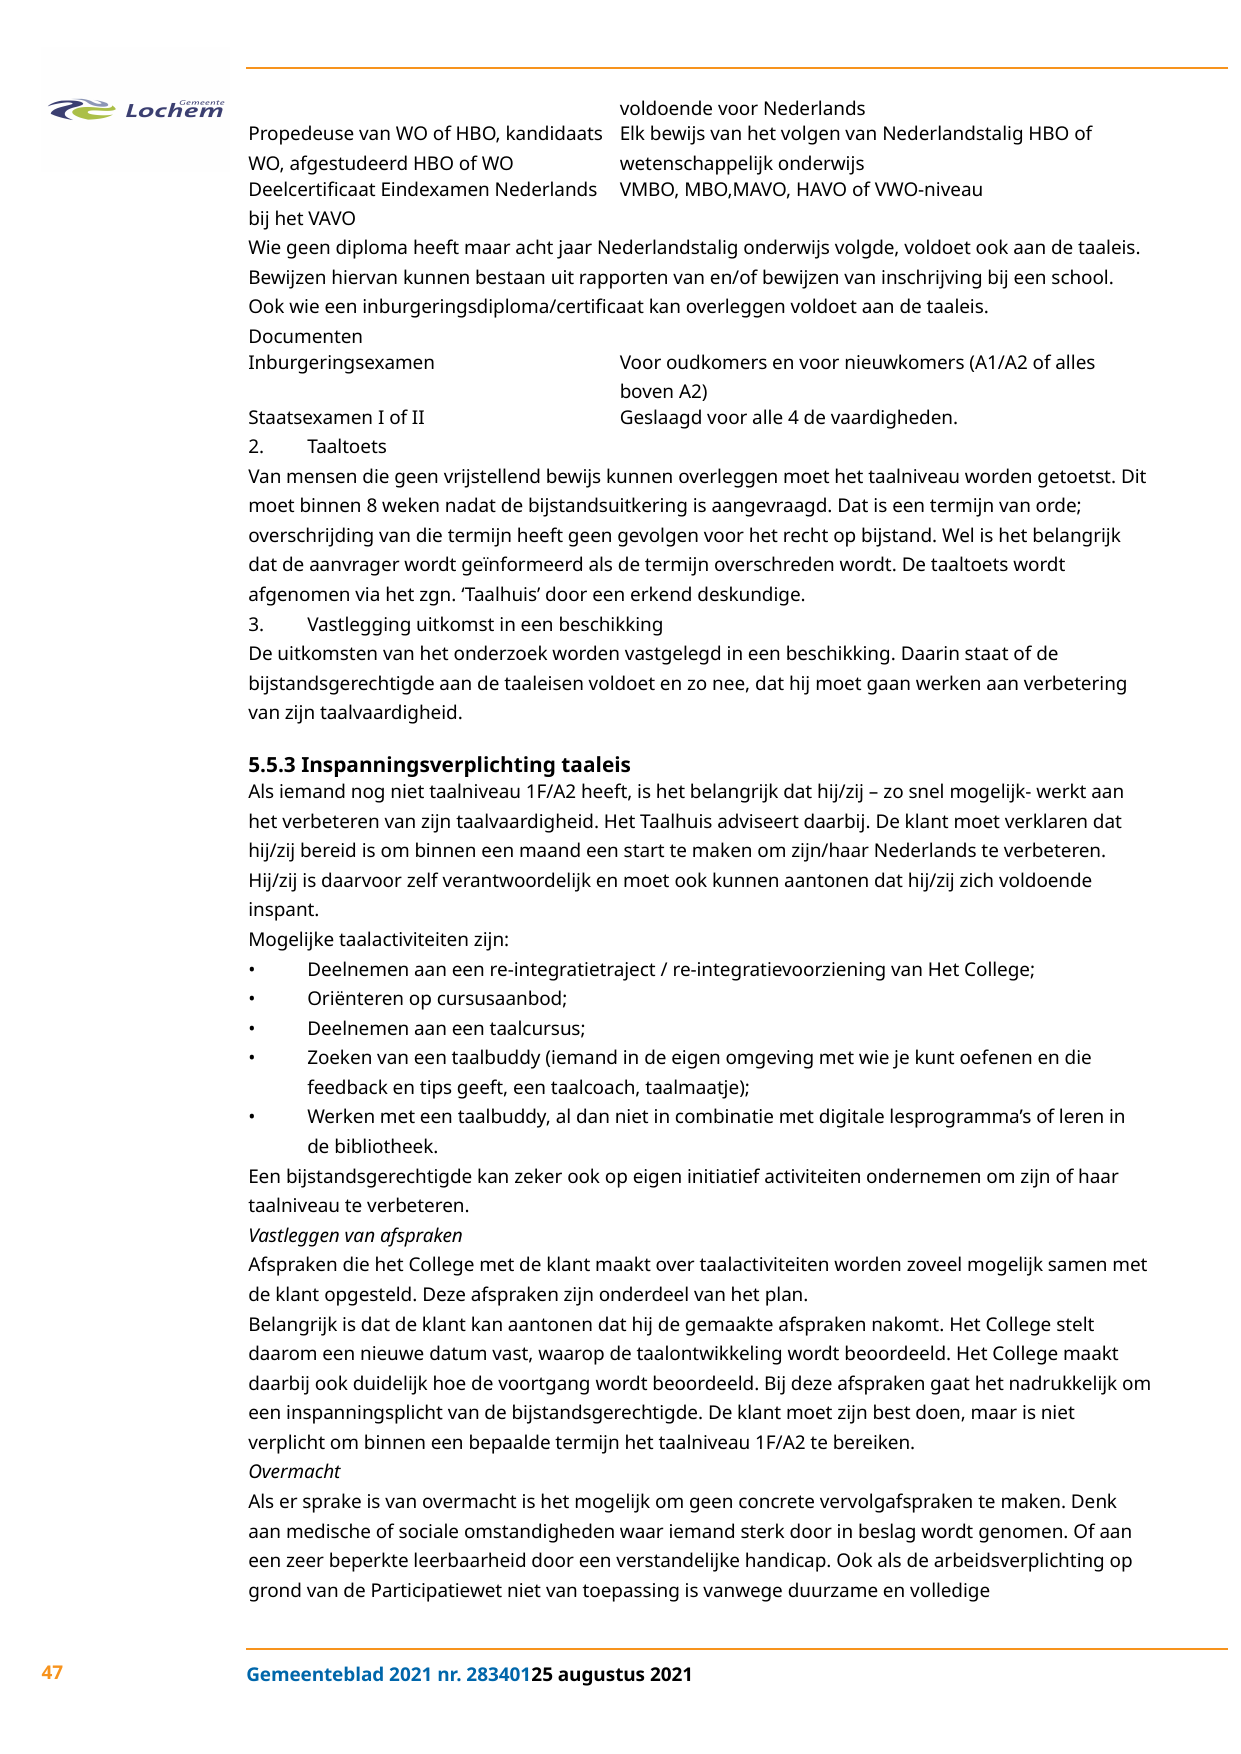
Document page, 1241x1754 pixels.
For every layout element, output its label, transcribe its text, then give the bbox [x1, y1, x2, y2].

list Zoeken van een taalbuddy (iemand in de eigen omgeving met wie je kunt oefenen en die feedback en tips geeft, een taalcoach, taalmaatje); [248, 1044, 1152, 1100]
table_cell Geslaagd voor alle 4 de vaardigheden. [620, 404, 1152, 430]
list Deelnemen aan een taalcursus; [248, 1015, 1152, 1041]
text Mogelijke taalactiviteiten zijn: [248, 926, 1152, 952]
text Belangrijk is dat de klant kan aantonen dat hij de gemaakte afspraken nakomt. Het College stelt daarom een nieuwe datum vast, waarop de taalontwikkeling wordt beoordeeld. Het College maakt daarbij ook duidelijk hoe de voortgang wordt beoordeeld. Bij deze afspraken gaat het nadrukkelijk om een inspanningsplicht van de bijstandsgerechtigde. De klant moet zijn best doen, maar is niet verplicht om binnen een bepaalde termijn het taalniveau 1F/A2 te bereiken. [248, 1311, 1152, 1455]
table_header Documenten [248, 323, 619, 349]
table_cell voldoende voor Nederlands [620, 95, 1152, 121]
table_cell Deelcertificaat Eindexamen Nederlands bij het VAVO [248, 176, 619, 231]
text Van mensen die geen vrijstellend bewijs kunnen overleggen moet het taalniveau worden getoetst. Dit moet binnen 8 weken nadat de bijstandsuitkering is aangevraagd. Dat is een termijn van orde; overschrijding van die termijn heeft geen gevolgen voor het recht op bijstand. Wel is het belangrijk dat de aanvrager wordt geïnformeerd als de termijn overschreden wordt. De taaltoets wordt afgenomen via het zgn. ‘Taalhuis’ door een erkend deskundige. [248, 463, 1152, 607]
text Een bijstandsgerechtigde kan zeker ook op eigen initiatief activiteiten ondernemen om zijn of haar taalniveau te verbeteren. [248, 1163, 1152, 1218]
table_cell Propedeuse van WO of HBO, kandidaats WO, afgestudeerd HBO of WO [248, 121, 619, 176]
list Deelnemen aan een re-integratietraject / re-integratievoorziening van Het College; [248, 956, 1152, 982]
table_cell Inburgeringsexamen [248, 349, 619, 404]
text 5.5.3 Inspanningsverplichting taaleis [248, 750, 1152, 778]
text De uitkomsten van het onderzoek worden vastgelegd in een beschikking. Daarin staat of de bijstandsgerechtigde aan de taaleisen voldoet en zo nee, dat hij moet gaan werken aan verbetering van zijn taalvaardigheid. [248, 640, 1152, 725]
text Afspraken die het College met de klant maakt over taalactiviteiten worden zoveel mogelijk samen met de klant opgesteld. Deze afspraken zijn onderdeel van het plan. [248, 1252, 1152, 1307]
table_cell Staatsexamen I of II [248, 404, 619, 430]
text Overmacht [248, 1459, 1152, 1484]
text Als er sprake is van overmacht is het mogelijk om geen concrete vervolgafspraken te maken. Denk aan medische of sociale omstandigheden waar iemand sterk door in beslag wordt genomen. Of aan een zeer beperkte leerbaarheid door een verstandelijke handicap. Ook als de arbeidsverplichting op grond van de Participatiewet niet van toepassing is vanwege duurzame en volledige [248, 1488, 1152, 1603]
table_header [620, 323, 1152, 349]
text Wie geen diploma heeft maar acht jaar Nederlandstalig onderwijs volgde, voldoet ook aan de taaleis. Bewijzen hiervan kunnen bestaan uit rapporten van en/of bewijzen van inschrijving bij een school. [248, 234, 1152, 290]
list Vastlegging uitkomst in een beschikking [248, 611, 1152, 636]
list Oriënteren op cursusaanbod; [248, 985, 1152, 1011]
text Vastleggen van afspraken [248, 1222, 1152, 1248]
table_cell VMBO, MBO,MAVO, HAVO of VWO-niveau [620, 176, 1152, 231]
text Als iemand nog niet taalniveau 1F/A2 heeft, is het belangrijk dat hij/zij – zo snel mogelijk- werkt aan het verbeteren van zijn taalvaardigheid. Het Taalhuis adviseert daarbij. De klant moet verklaren dat hij/zij bereid is om binnen een maand een start te maken om zijn/haar Nederlands te verbeteren. Hij/zij is daarvoor zelf verantwoordelijk en moet ook kunnen aantonen dat hij/zij zich voldoende inspant. [248, 778, 1152, 922]
text Ook wie een inburgeringsdiploma/certificaat kan overleggen voldoet aan de taaleis. [248, 293, 1152, 319]
table_cell [248, 95, 619, 121]
table_cell Elk bewijs van het volgen van Nederlandstalig HBO of wetenschappelijk onderwijs [620, 121, 1152, 176]
list Taaltoets [248, 433, 1152, 459]
table_cell Voor oudkomers en voor nieuwkomers (A1/A2 of alles boven A2) [620, 349, 1152, 404]
picture [41, 47, 231, 172]
list Werken met een taalbuddy, al dan niet in combinatie met digitale lesprogramma’s of leren in de bibliotheek. [248, 1104, 1152, 1159]
